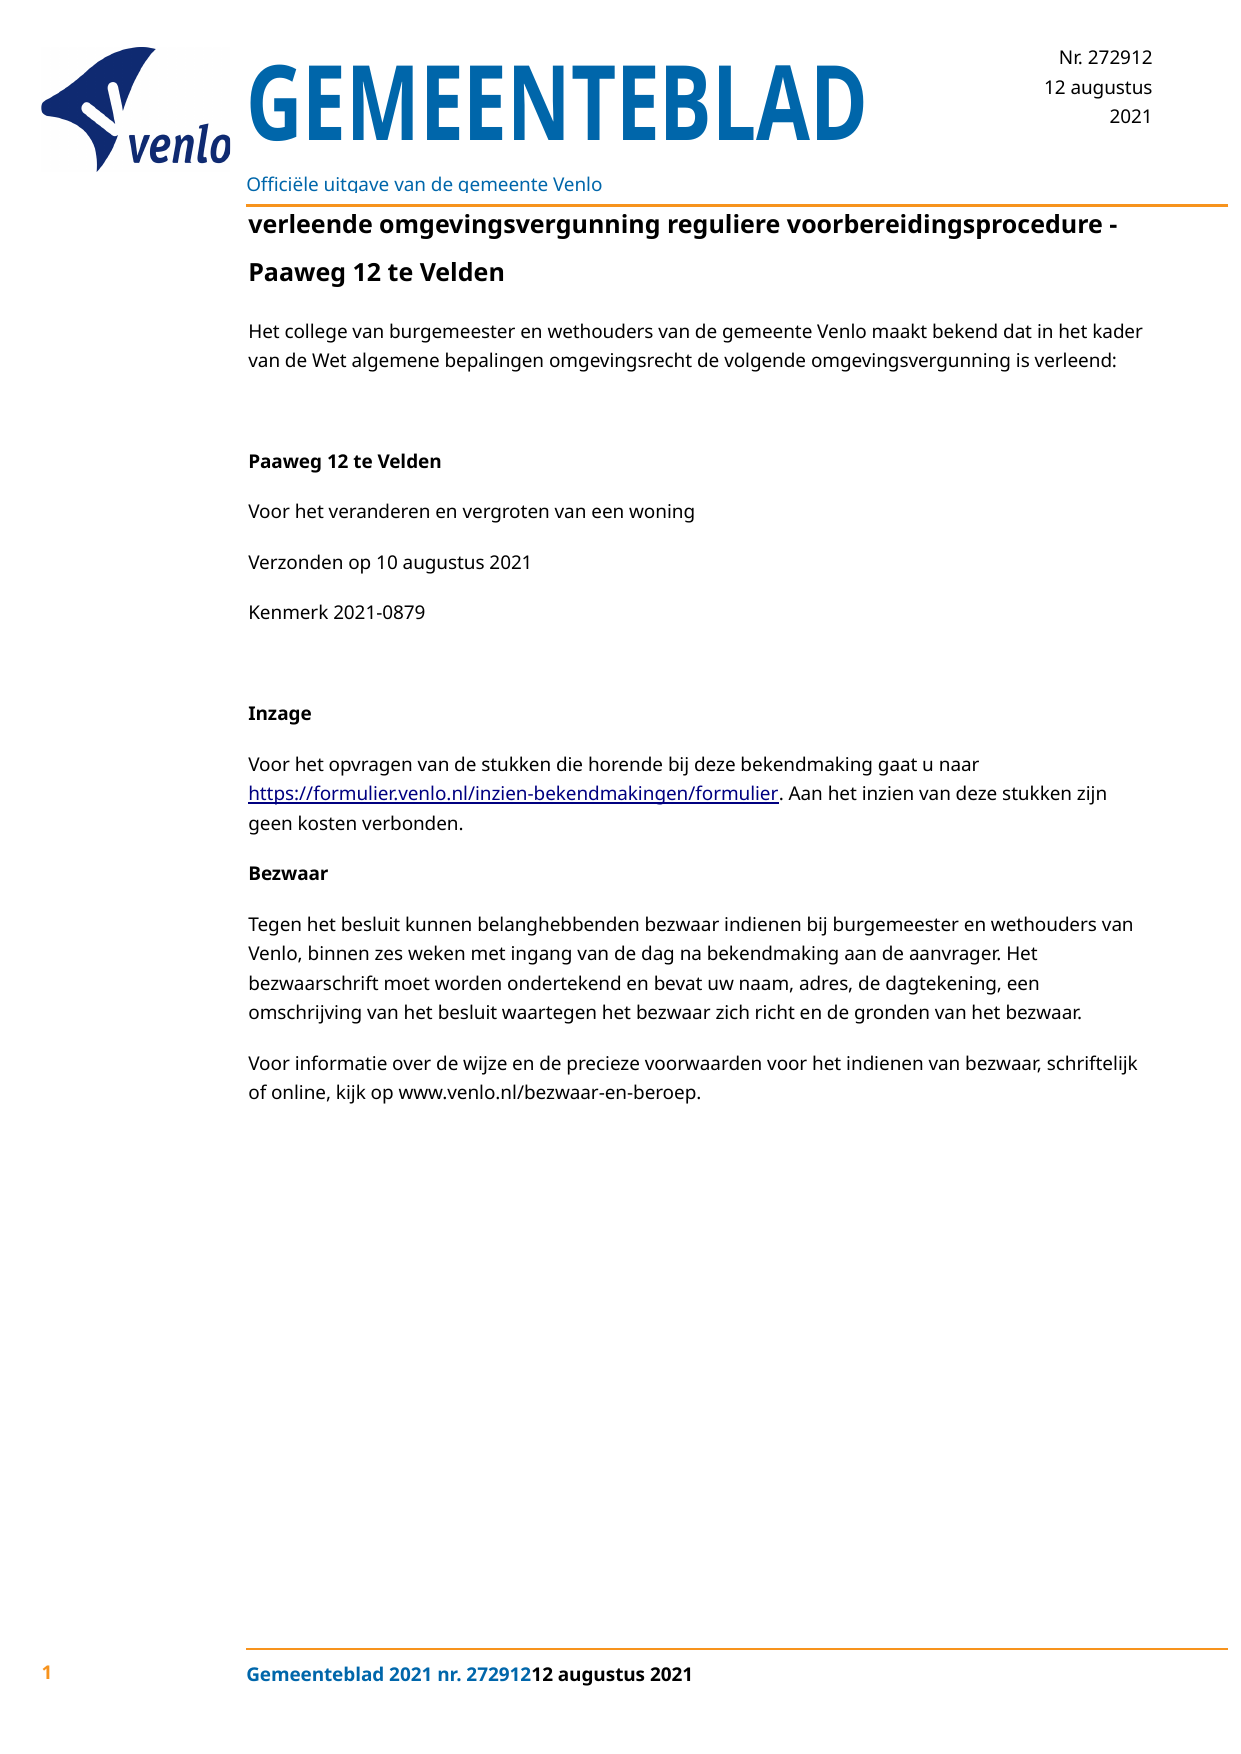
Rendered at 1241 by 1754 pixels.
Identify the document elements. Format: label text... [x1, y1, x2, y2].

text verleende omgevingsvergunning reguliere voorbereidingsprocedure - Paaweg 12 te Velden [248, 207, 1152, 288]
text Verzonden op 10 augustus 2021 [248, 549, 1152, 575]
text Voor het veranderen en vergroten van een woning [248, 499, 1152, 524]
text Voor het opvragen van de stukken die horende bij deze bekendmaking gaat u naar https://formulier.venlo.nl/inzien-bekendmakingen/formulier. Aan het inzien van deze stukken zijn geen kosten verbonden. [248, 751, 1152, 836]
text Het college van burgemeester en wethouders van de gemeente Venlo maakt bekend dat in het kader van de Wet algemene bepalingen omgevingsrecht de volgende omgevingsvergunning is verleend: [248, 318, 1152, 373]
text Inzage [248, 700, 1152, 726]
picture [41, 47, 231, 172]
text Voor informatie over de wijze en de precieze voorwaarden voor het indienen van bezwaar, schriftelijk of online, kijk op www.venlo.nl/bezwaar-en-beroep. [248, 1050, 1152, 1105]
text Kenmerk 2021-0879 [248, 599, 1152, 625]
text Tegen het besluit kunnen belanghebbenden bezwaar indienen bij burgemeester en wethouders van Venlo, binnen zes weken met ingang van de dag na bekendmaking aan de aanvrager. Het bezwaarschrift moet worden ondertekend en bevat uw naam, adres, de dagtekening, een omschrijving van het besluit waartegen het bezwaar zich richt en de gronden van het bezwaar. [248, 911, 1152, 1025]
text Bezwaar [248, 860, 1152, 886]
text Paaweg 12 te Velden [248, 448, 1152, 474]
